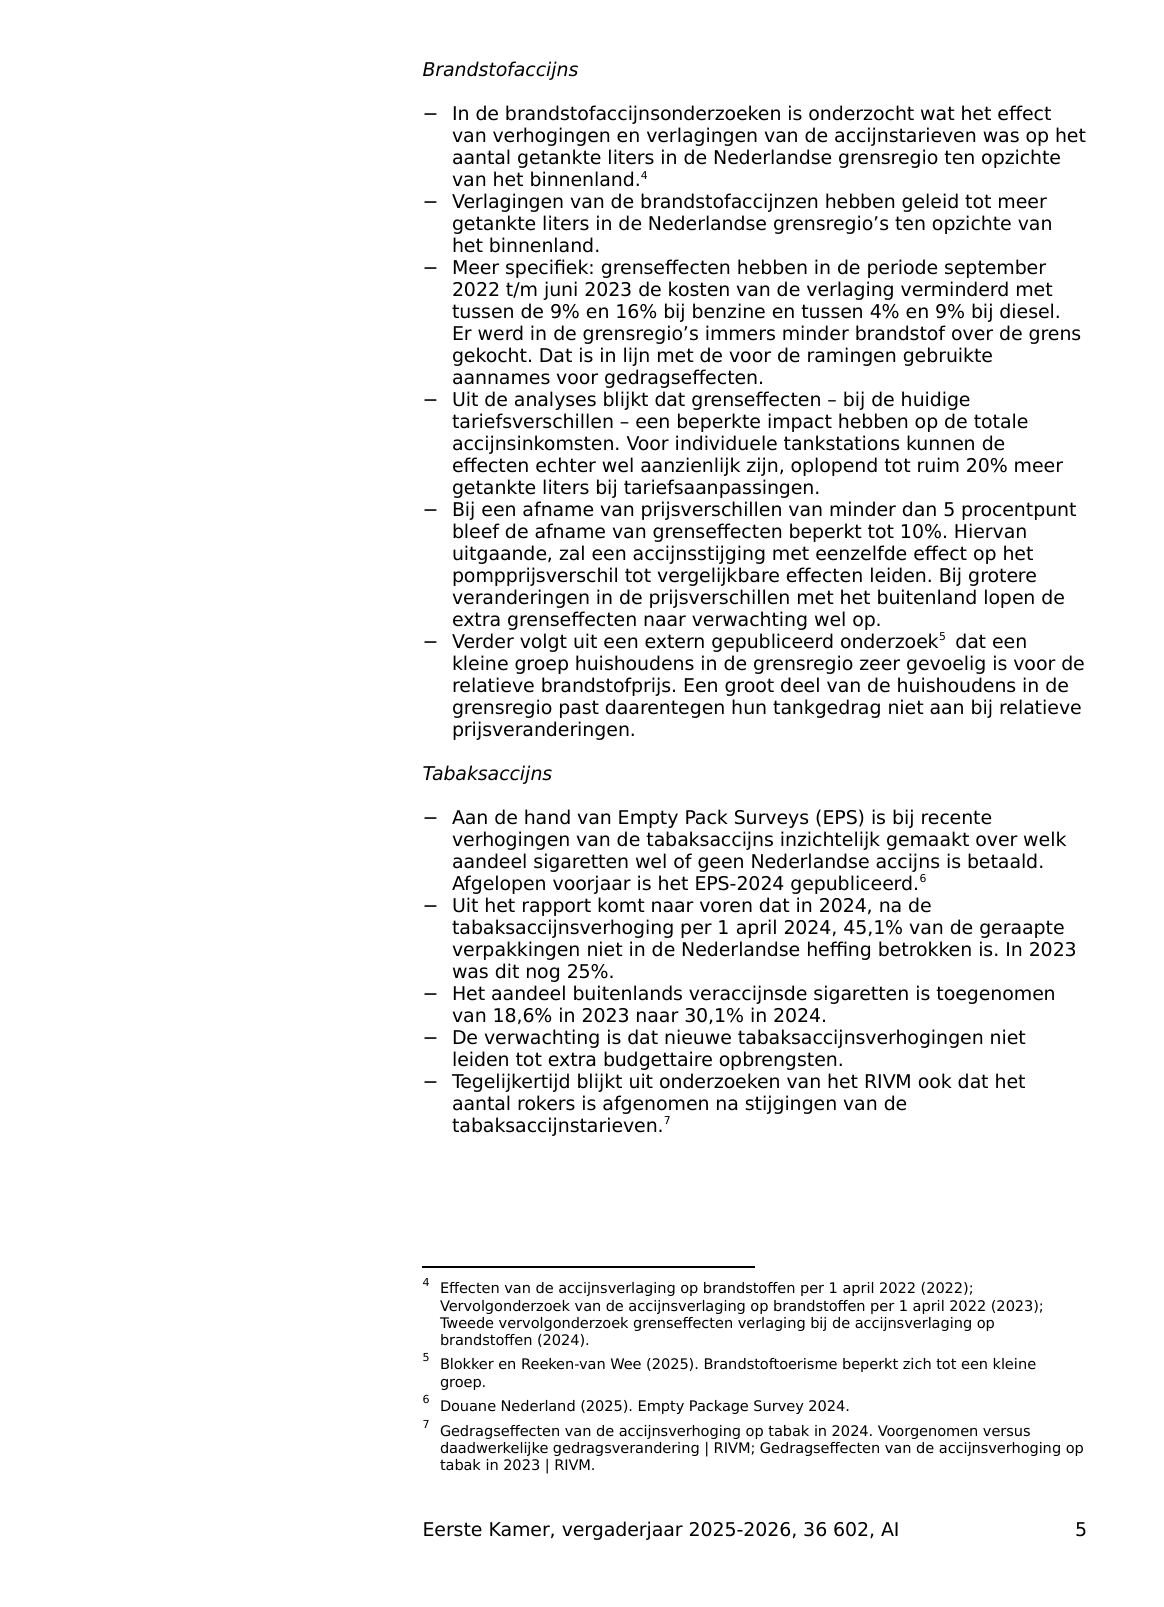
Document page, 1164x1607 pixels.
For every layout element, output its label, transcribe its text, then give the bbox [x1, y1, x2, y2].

text − De verwachting is dat nieuwe tabaksaccijnsverhogingen niet leiden tot extra budgettaire opbrengsten. [422, 1027, 1087, 1071]
text − Meer specifiek: grenseffecten hebben in de periode september 2022 t/m juni 2023 de kosten van de verlaging verminderd met tussen de 9% en 16% bij benzine en tussen 4% en 9% bij diesel. Er werd in de grensregio’s immers minder brandstof over de grens gekocht. Dat is in lijn met de voor de ramingen gebruikte aannames voor gedragseffecten. [422, 257, 1087, 389]
text − In de brandstofaccijnsonderzoeken is onderzocht wat het effect van verhogingen en verlagingen van de accijnstarieven was op het aantal getankte liters in de Nederlandse grensregio ten opzichte van het binnenland. [422, 103, 1087, 191]
text Effecten van de accijnsverlaging op brandstoffen per 1 april 2022 (2022); Vervolgonderzoek van de accijnsverlaging op brandstoffen per 1 april 2022 (2023); Tweede vervolgonderzoek grenseffecten verlaging bij de accijnsverlaging op brandstoffen (2024). [422, 1276, 1087, 1349]
text − Bij een afname van prijsverschillen van minder dan 5 procentpunt bleef de afname van grenseffecten beperkt tot 10%. Hiervan uitgaande, zal een accijnsstijging met eenzelfde effect op het pompprijsverschil tot vergelijkbare effecten leiden. Bij grotere veranderingen in de prijsverschillen met het buitenland lopen de extra grenseffecten naar verwachting wel op. [422, 499, 1087, 631]
text − Uit het rapport komt naar voren dat in 2024, na de tabaksaccijnsverhoging per 1 april 2024, 45,1% van de geraapte verpakkingen niet in de Nederlandse heffing betrokken is. In 2023 was dit nog 25%. [422, 895, 1087, 983]
text Blokker en Reeken-van Wee (2025). Brandstoftoerisme beperkt zich tot een kleine groep. [422, 1352, 1087, 1391]
text − Verlagingen van de brandstofaccijnzen hebben geleid tot meer getankte liters in de Nederlandse grensregio’s ten opzichte van het binnenland. [422, 191, 1087, 257]
text − Uit de analyses blijkt dat grenseffecten – bij de huidige tariefsverschillen – een beperkte impact hebben op de totale accijnsinkomsten. Voor individuele tankstations kunnen de effecten echter wel aanzienlijk zijn, oplopend tot ruim 20% meer getankte liters bij tariefsaanpassingen. [422, 389, 1087, 499]
subtitle Brandstofaccijns [422, 59, 1087, 81]
text Gedragseffecten van de accijnsverhoging op tabak in 2024. Voorgenomen versus daadwerkelijke gedragsverandering | RIVM; Gedragseffecten van de accijnsverhoging op tabak in 2023 | RIVM. [422, 1418, 1087, 1474]
subtitle Tabaksaccijns [422, 763, 1087, 785]
text − Tegelijkertijd blijkt uit onderzoeken van het RIVM ook dat het aantal rokers is afgenomen na stijgingen van de tabaksaccijnstarieven. [422, 1071, 1087, 1137]
text Douane Nederland (2025). Empty Package Survey 2024. [422, 1393, 1087, 1416]
text − Het aandeel buitenlands veraccijnsde sigaretten is toegenomen van 18,6% in 2023 naar 30,1% in 2024. [422, 983, 1087, 1027]
text − Verder volgt uit een extern gepubliceerd onderzoek dat een kleine groep huishoudens in de grensregio zeer gevoelig is voor de relatieve brandstofprijs. Een groot deel van de huishoudens in de grensregio past daarentegen hun tankgedrag niet aan bij relatieve prijsveranderingen. [422, 631, 1087, 741]
text − Aan de hand van Empty Pack Surveys (EPS) is bij recente verhogingen van de tabaksaccijns inzichtelijk gemaakt over welk aandeel sigaretten wel of geen Nederlandse accijns is betaald. Afgelopen voorjaar is het EPS-2024 gepubliceerd. [422, 807, 1087, 895]
